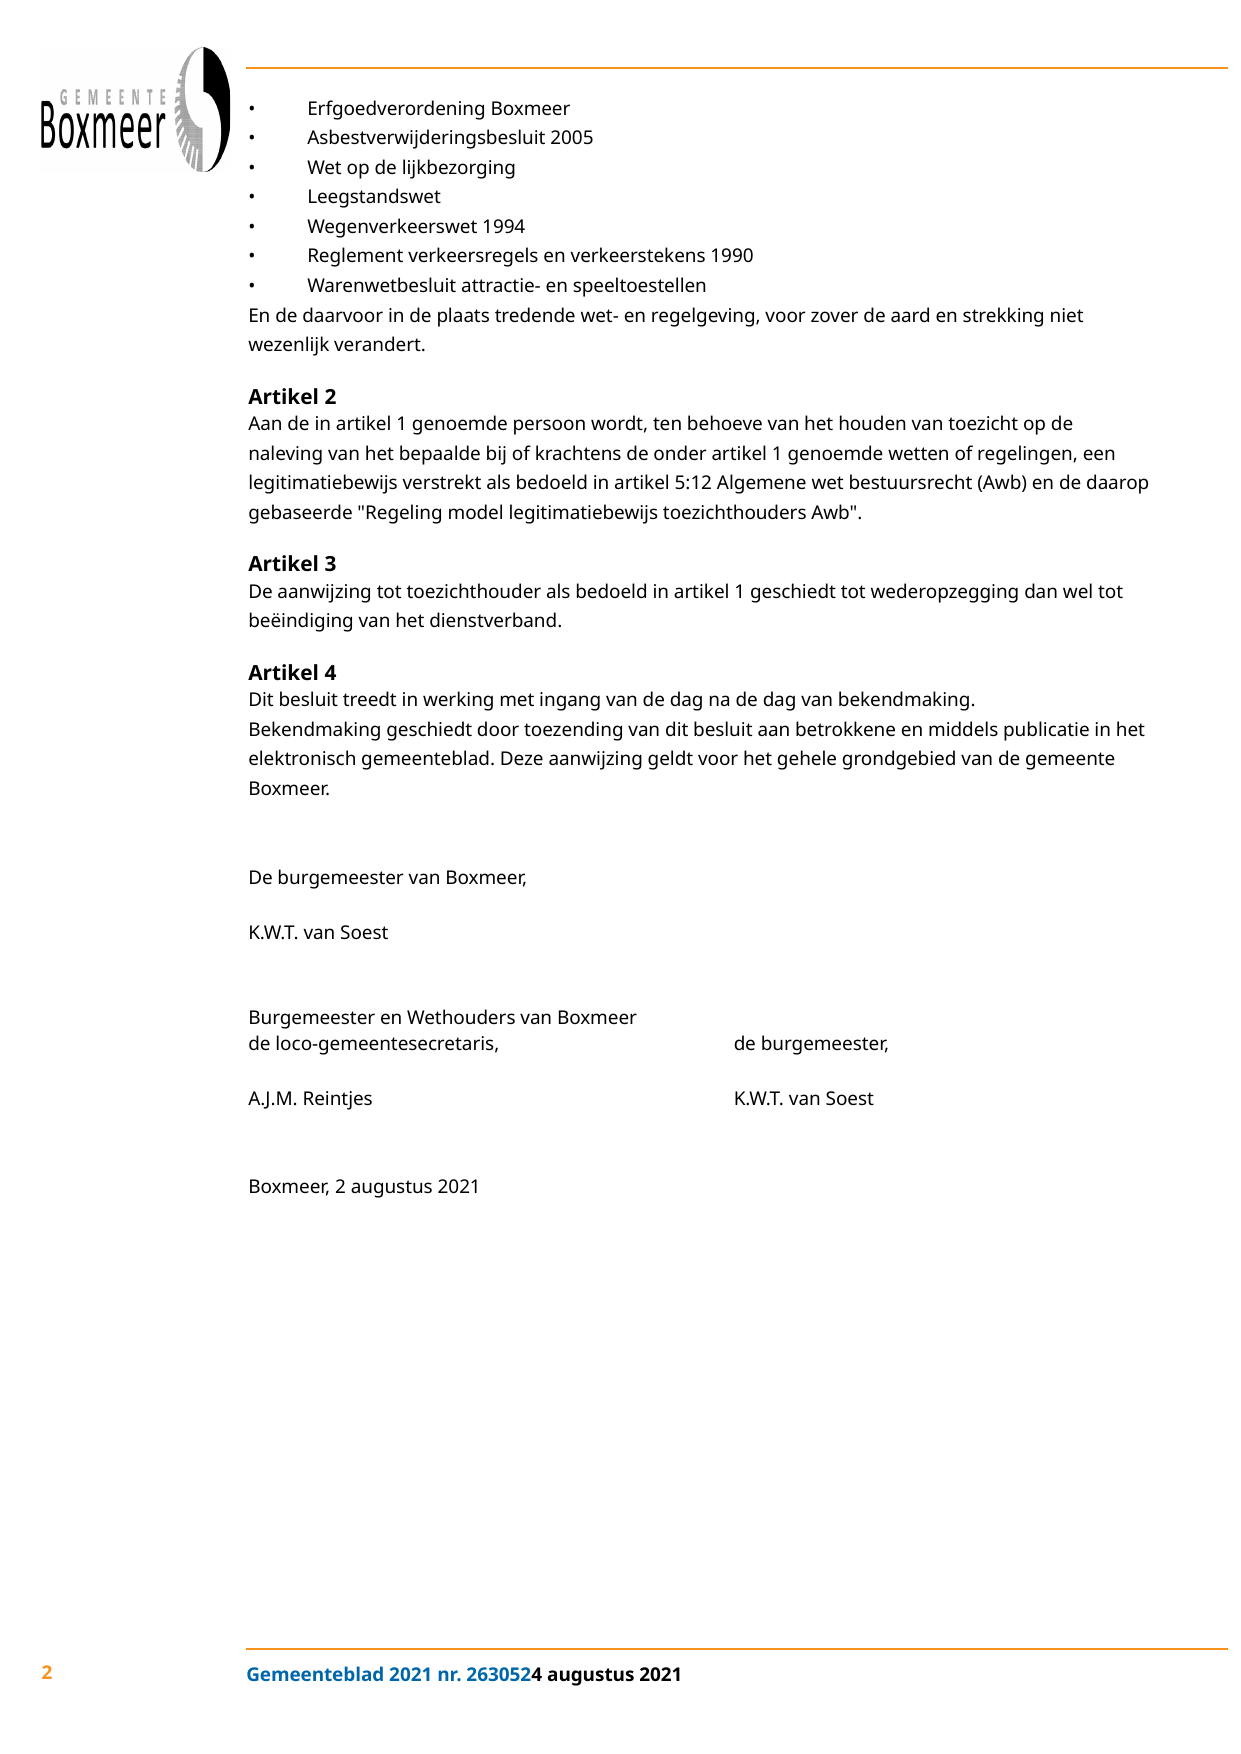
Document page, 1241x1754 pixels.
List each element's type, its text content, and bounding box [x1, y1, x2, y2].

table_header De burgemeester van Boxmeer, [248, 834, 1152, 890]
table_cell [734, 890, 1152, 1004]
list Erfgoedverordening Boxmeer [248, 95, 1152, 121]
text Aan de in artikel 1 genoemde persoon wordt, ten behoeve van het houden van toezicht op de naleving van het bepaalde bij of krachtens de onder artikel 1 genoemde wetten of regelingen, een legitimatiebewijs verstrekt als bedoeld in artikel 5:12 Algemene wet bestuursrecht (Awb) en de daarop gebaseerde "Regeling model legitimatiebewijs toezichthouders Awb". [248, 410, 1152, 525]
list Reglement verkeersregels en verkeerstekens 1990 [248, 243, 1152, 268]
text Boxmeer, 2 augustus 2021 [248, 1173, 1152, 1199]
table_cell K.W.T. van Soest [248, 890, 733, 1004]
table_cell K.W.T. van Soest [734, 1056, 1152, 1141]
list Asbestverwijderingsbesluit 2005 [248, 124, 1152, 150]
list Leegstandswet [248, 183, 1152, 209]
text Artikel 4 [248, 658, 1152, 686]
table_cell de loco-gemeentesecretaris, [248, 1030, 733, 1056]
text Artikel 2 [248, 382, 1152, 410]
text De aanwijzing tot toezichthouder als bedoeld in artikel 1 geschiedt tot wederopzegging dan wel tot beëindiging van het dienstverband. [248, 578, 1152, 633]
picture [41, 47, 231, 172]
table_cell Burgemeester en Wethouders van Boxmeer [248, 1004, 1152, 1030]
list Wet op de lijkbezorging [248, 154, 1152, 180]
table_cell de burgemeester, [734, 1030, 1152, 1056]
text Bekendmaking geschiedt door toezending van dit besluit aan betrokkene en middels publicatie in het elektronisch gemeenteblad. Deze aanwijzing geldt voor het gehele grondgebied van de gemeente Boxmeer. [248, 716, 1152, 801]
text Artikel 3 [248, 549, 1152, 578]
text Dit besluit treedt in werking met ingang van de dag na de dag van bekendmaking. [248, 686, 1152, 712]
table_cell A.J.M. Reintjes [248, 1056, 733, 1141]
list Wegenverkeerswet 1994 [248, 213, 1152, 239]
list Warenwetbesluit attractie- en speeltoestellen [248, 272, 1152, 298]
text En de daarvoor in de plaats tredende wet- en regelgeving, voor zover de aard en strekking niet wezenlijk verandert. [248, 302, 1152, 357]
